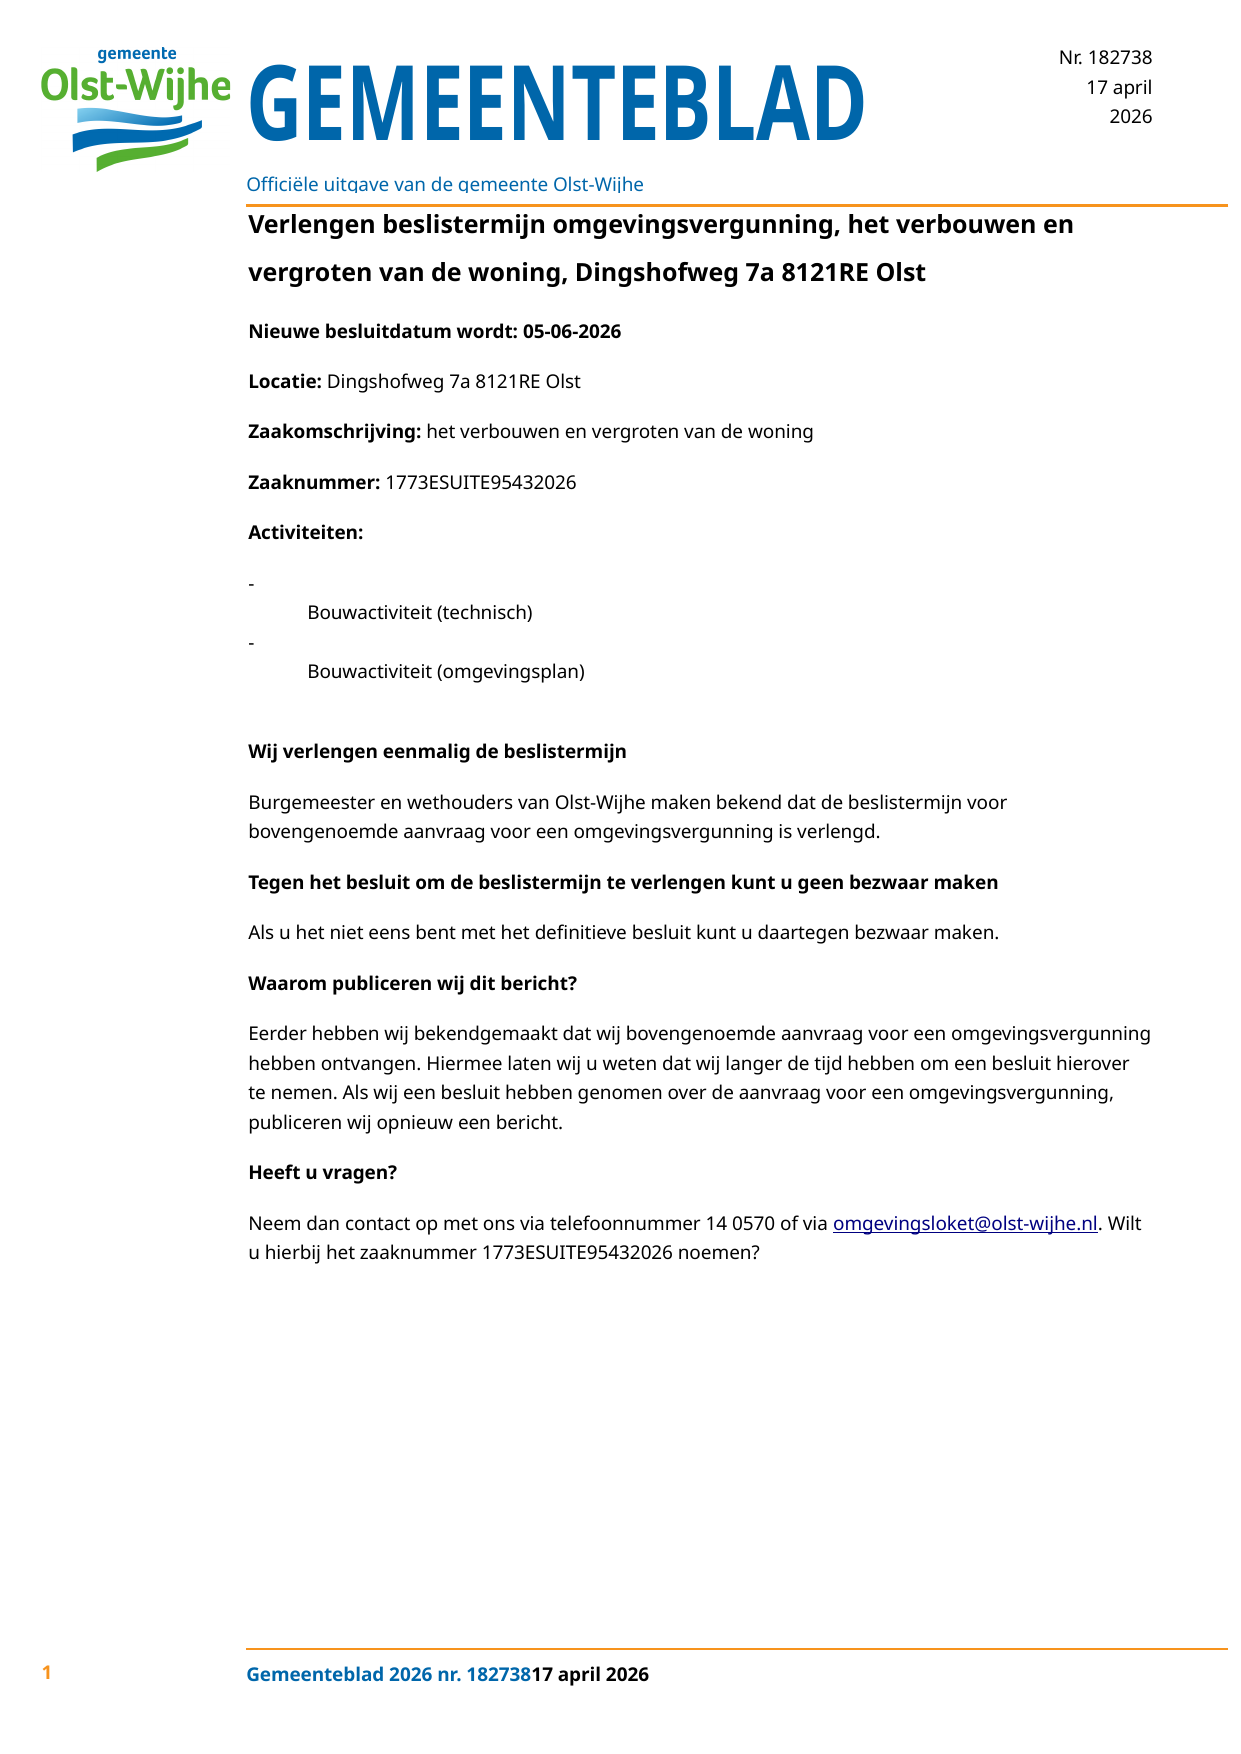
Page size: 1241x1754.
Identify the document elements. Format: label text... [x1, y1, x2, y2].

text Als u het niet eens bent met het definitieve besluit kunt u daartegen bezwaar maken. [248, 919, 1152, 945]
text Zaaknummer: 1773ESUITE95432026 [248, 469, 1152, 495]
text Locatie: Dingshofweg 7a 8121RE Olst [248, 368, 1152, 394]
text Nieuwe besluitdatum wordt: 05-06-2026 [248, 318, 1152, 344]
text Eerder hebben wij bekendgemaakt dat wij bovengenoemde aanvraag voor een omgevingsvergunning hebben ontvangen. Hiermee laten wij u weten dat wij langer de tijd hebben om een besluit hierover te nemen. Als wij een besluit hebben genomen over de aanvraag voor een omgevingsvergunning, publiceren wij opnieuw een bericht. [248, 1020, 1152, 1135]
text Heeft u vragen? [248, 1159, 1152, 1185]
list Bouwactiviteit (omgevingsplan) [248, 659, 1152, 684]
list Bouwactiviteit (technisch) [248, 599, 1152, 625]
picture [41, 47, 231, 172]
text Burgemeester en wethouders van Olst-Wijhe maken bekend dat de beslistermijn voor bovengenoemde aanvraag voor een omgevingsvergunning is verlengd. [248, 789, 1152, 844]
text Tegen het besluit om de beslistermijn te verlengen kunt u geen bezwaar maken [248, 869, 1152, 895]
text Activiteiten: [248, 519, 1152, 545]
text Wij verlengen eenmalig de beslistermijn [248, 739, 1152, 764]
text Neem dan contact op met ons via telefoonnummer 14 0570 of via omgevingsloket@olst-wijhe.nl. Wilt u hierbij het zaaknummer 1773ESUITE95432026 noemen? [248, 1210, 1152, 1265]
text Waarom publiceren wij dit bericht? [248, 970, 1152, 996]
text Zaakomschrijving: het verbouwen en vergroten van de woning [248, 419, 1152, 444]
text Verlengen beslistermijn omgevingsvergunning, het verbouwen en vergroten van de woning, Dingshofweg 7a 8121RE Olst [248, 207, 1152, 288]
